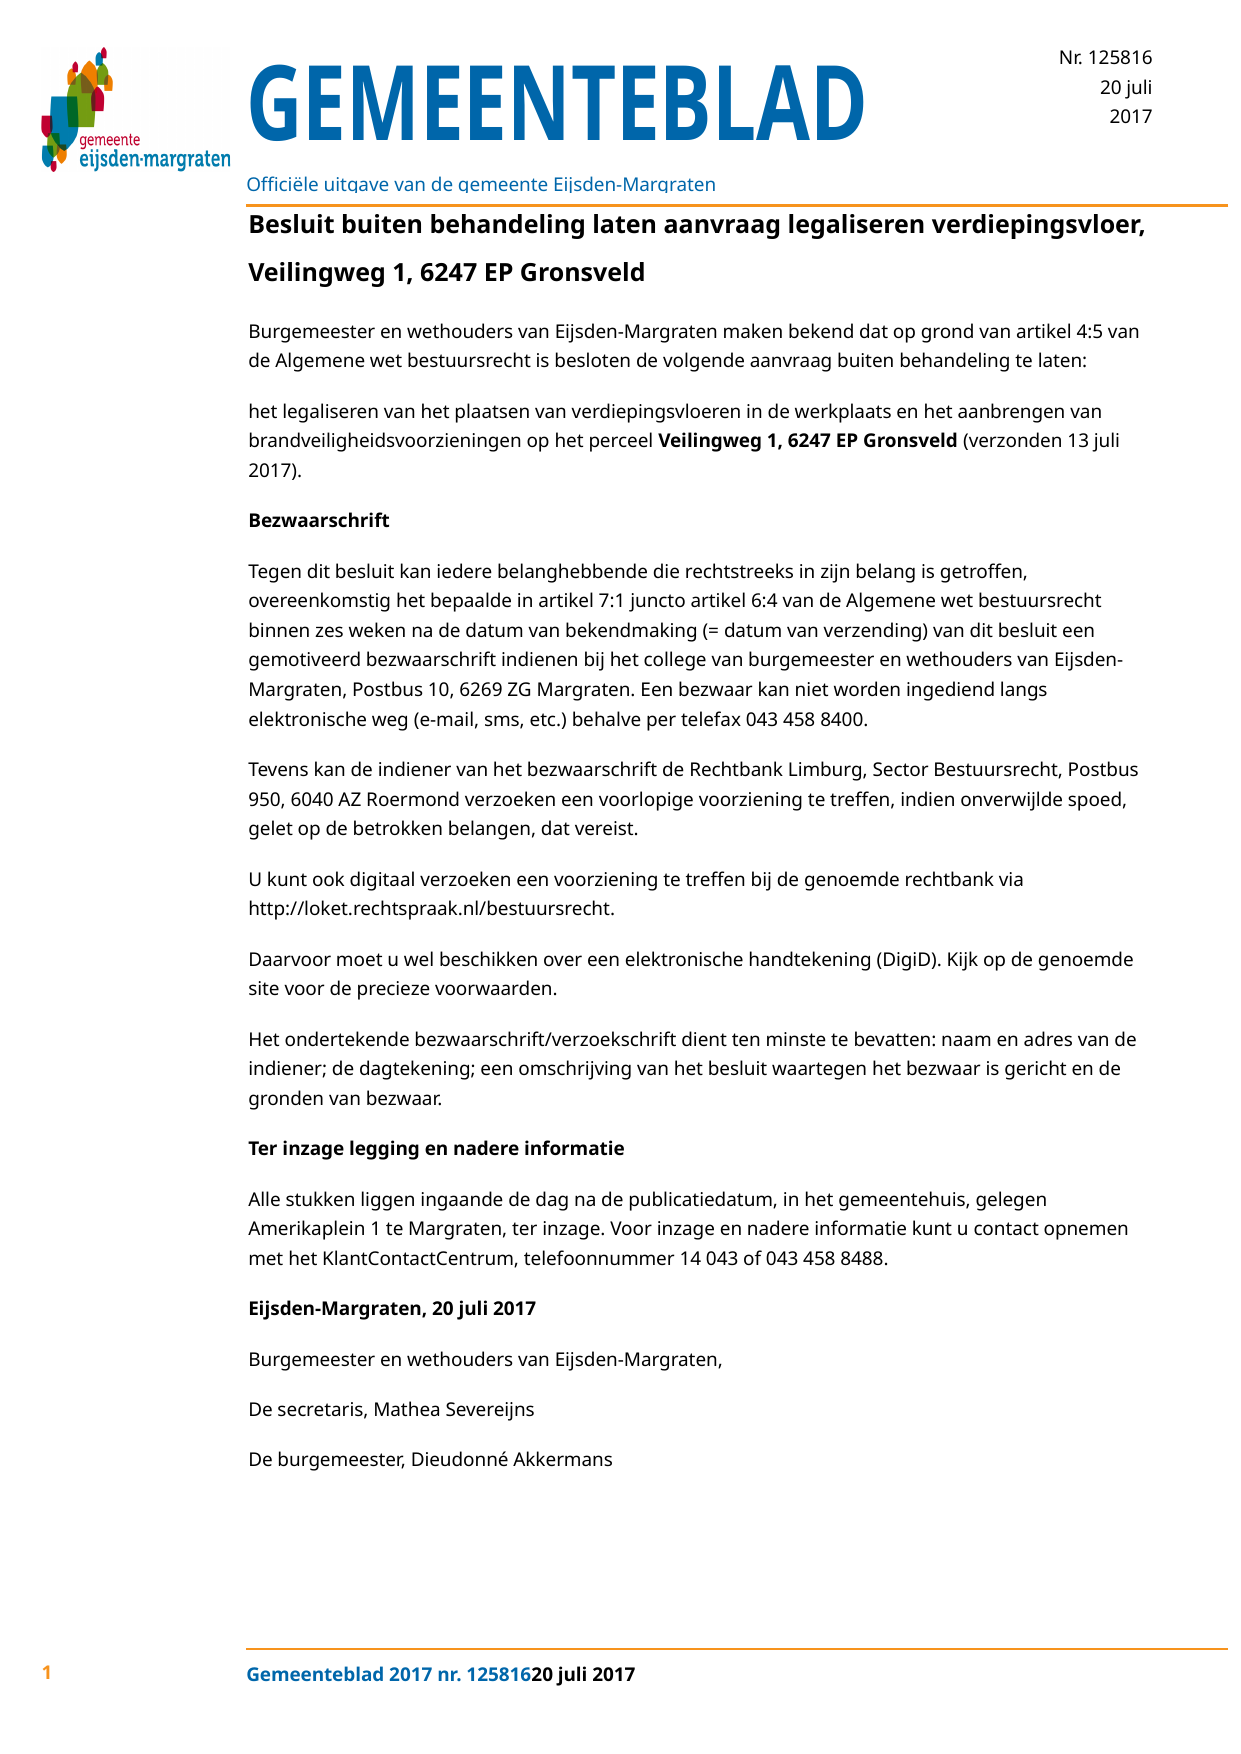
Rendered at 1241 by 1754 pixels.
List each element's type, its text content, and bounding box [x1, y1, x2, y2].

text Burgemeester en wethouders van Eijsden-Margraten, [248, 1346, 1152, 1372]
text het legaliseren van het plaatsen van verdiepingsvloeren in de werkplaats en het aanbrengen van brandveiligheidsvoorzieningen op het perceel Veilingweg 1, 6247 EP Gronsveld (verzonden 13 juli 2017). [248, 398, 1152, 483]
text Ter inzage legging en nadere informatie [248, 1135, 1152, 1161]
text Bezwaarschrift [248, 507, 1152, 533]
text Tevens kan de indiener van het bezwaarschrift de Rechtbank Limburg, Sector Bestuursrecht, Postbus 950, 6040 AZ Roermond verzoeken een voorlopige voorziening te treffen, indien onverwijlde spoed, gelet op de betrokken belangen, dat vereist. [248, 756, 1152, 841]
picture [41, 47, 231, 172]
text Het ondertekende bezwaarschrift/verzoekschrift dient ten minste te bevatten: naam en adres van de indiener; de dagtekening; een omschrijving van het besluit waartegen het bezwaar is gericht en de gronden van bezwaar. [248, 1026, 1152, 1111]
text Eijsden-Margraten, 20 juli 2017 [248, 1295, 1152, 1321]
text De secretaris, Mathea Severeijns [248, 1396, 1152, 1422]
text U kunt ook digitaal verzoeken een voorziening te treffen bij de genoemde rechtbank via http://loket.rechtspraak.nl/bestuursrecht. [248, 866, 1152, 921]
text Burgemeester en wethouders van Eijsden-Margraten maken bekend dat op grond van artikel 4:5 van de Algemene wet bestuursrecht is besloten de volgende aanvraag buiten behandeling te laten: [248, 318, 1152, 373]
text De burgemeester, Dieudonné Akkermans [248, 1447, 1152, 1472]
text Besluit buiten behandeling laten aanvraag legaliseren verdiepingsvloer, Veilingweg 1, 6247 EP Gronsveld [248, 207, 1152, 288]
text Tegen dit besluit kan iedere belanghebbende die rechtstreeks in zijn belang is getroffen, overeenkomstig het bepaalde in artikel 7:1 juncto artikel 6:4 van de Algemene wet bestuursrecht binnen zes weken na de datum van bekendmaking (= datum van verzending) van dit besluit een gemotiveerd bezwaarschrift indienen bij het college van burgemeester en wethouders van Eijsden-Margraten, Postbus 10, 6269 ZG Margraten. Een bezwaar kan niet worden ingediend langs elektronische weg (e-mail, sms, etc.) behalve per telefax 043 458 8400. [248, 558, 1152, 732]
text Alle stukken liggen ingaande de dag na de publicatiedatum, in het gemeentehuis, gelegen Amerikaplein 1 te Margraten, ter inzage. Voor inzage en nadere informatie kunt u contact opnemen met het KlantContactCentrum, telefoonnummer 14 043 of 043 458 8488. [248, 1186, 1152, 1271]
text Daarvoor moet u wel beschikken over een elektronische handtekening (DigiD). Kijk op de genoemde site voor de precieze voorwaarden. [248, 946, 1152, 1001]
